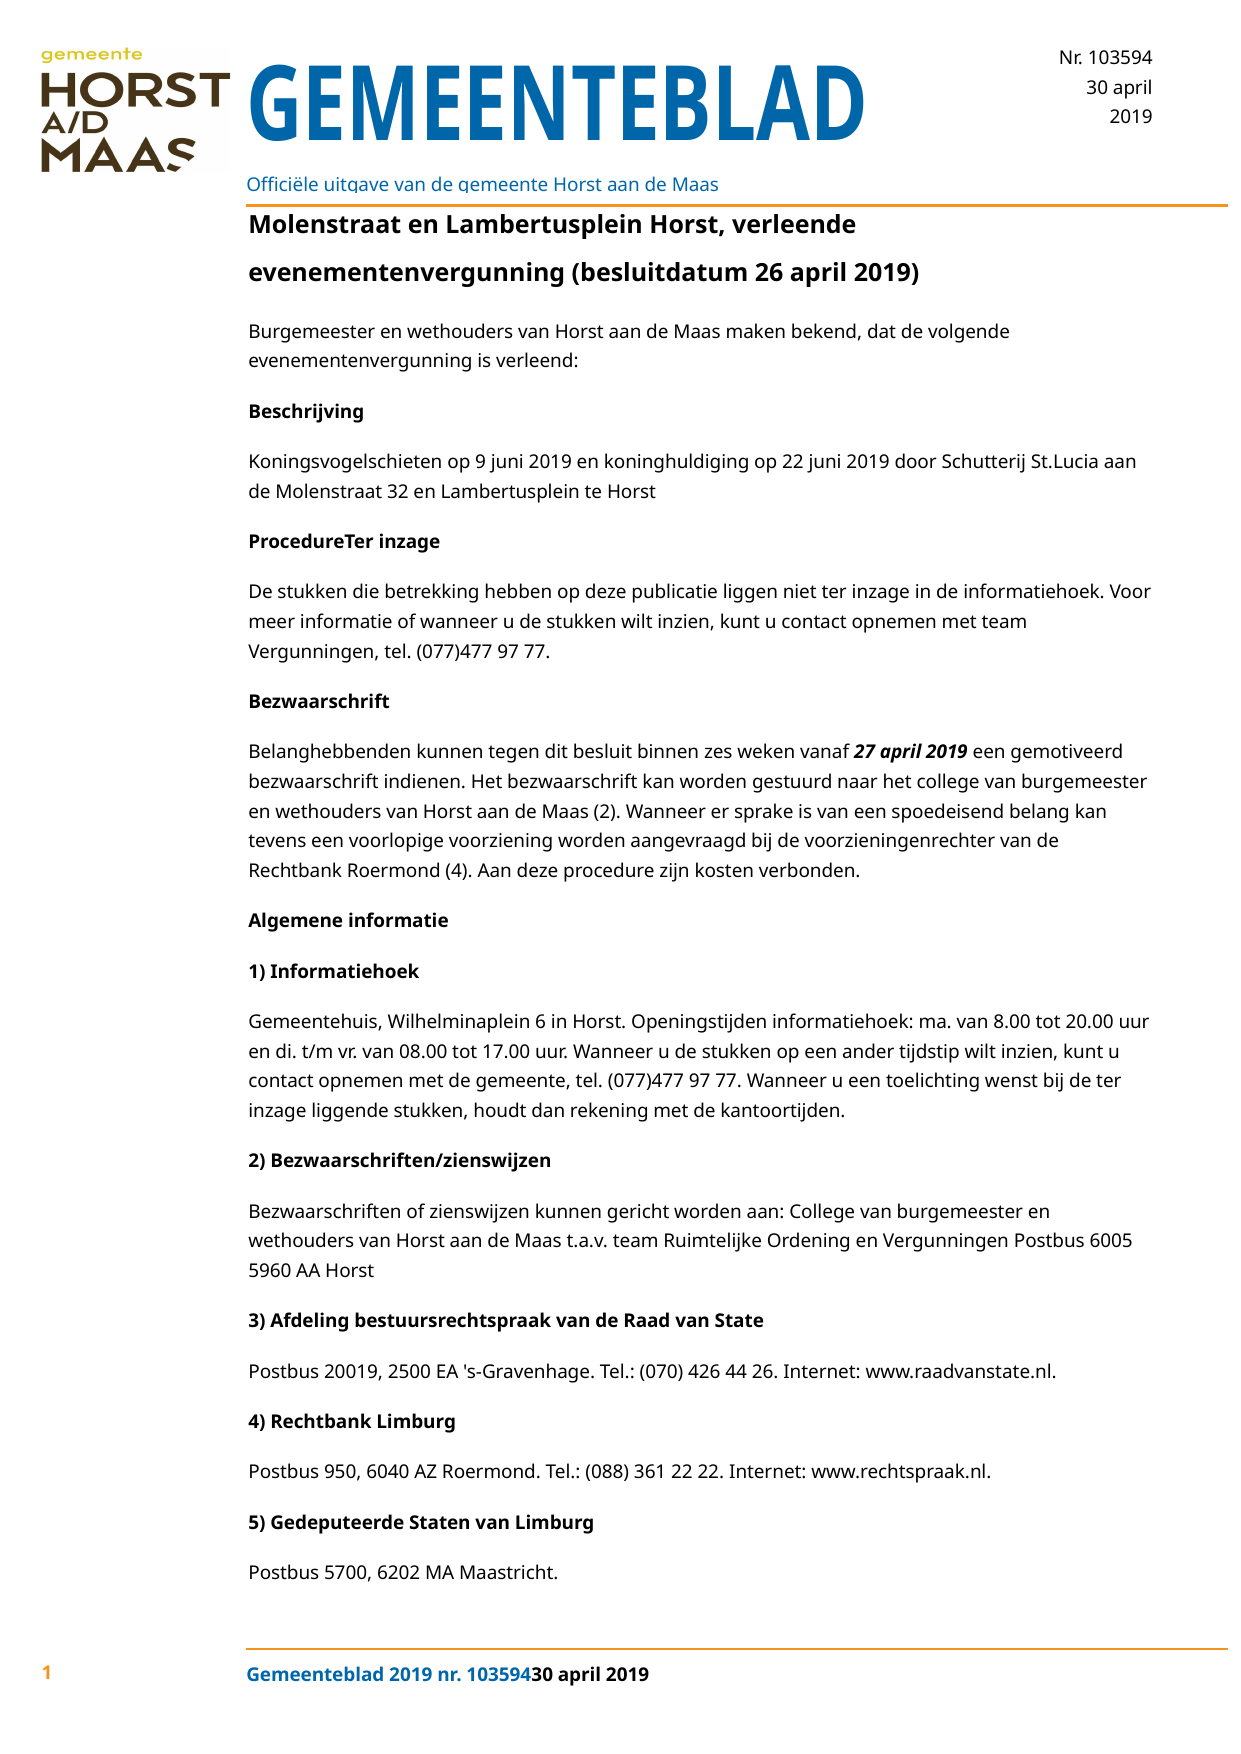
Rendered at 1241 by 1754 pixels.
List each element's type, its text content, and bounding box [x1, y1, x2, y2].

text 3) Afdeling bestuursrechtspraak van de Raad van State [248, 1307, 1152, 1333]
text 4) Rechtbank Limburg [248, 1408, 1152, 1434]
text De stukken die betrekking hebben op deze publicatie liggen niet ter inzage in de informatiehoek. Voor meer informatie of wanneer u de stukken wilt inzien, kunt u contact opnemen met team Vergunningen, tel. (077)477 97 77. [248, 579, 1152, 664]
text Koningsvogelschieten op 9 juni 2019 en koninghuldiging op 22 juni 2019 door Schutterij St.Lucia aan de Molenstraat 32 en Lambertusplein te Horst [248, 448, 1152, 504]
text Burgemeester en wethouders van Horst aan de Maas maken bekend, dat de volgende evenementenvergunning is verleend: [248, 318, 1152, 373]
text Beschrijving [248, 398, 1152, 424]
text Gemeentehuis, Wilhelminaplein 6 in Horst. Openingstijden informatiehoek: ma. van 8.00 tot 20.00 uur en di. t/m vr. van 08.00 tot 17.00 uur. Wanneer u de stukken op een ander tijdstip wilt inzien, kunt u contact opnemen met de gemeente, tel. (077)477 97 77. Wanneer u een toelichting wenst bij de ter inzage liggende stukken, houdt dan rekening met de kantoortijden. [248, 1008, 1152, 1123]
text Belanghebbenden kunnen tegen dit besluit binnen zes weken vanaf 27 april 2019 een gemotiveerd bezwaarschrift indienen. Het bezwaarschrift kan worden gestuurd naar het college van burgemeester en wethouders van Horst aan de Maas (2). Wanneer er sprake is van een spoedeisend belang kan tevens een voorlopige voorziening worden aangevraagd bij de voorzieningenrechter van de Rechtbank Roermond (4). Aan deze procedure zijn kosten verbonden. [248, 739, 1152, 883]
text Molenstraat en Lambertusplein Horst, verleende evenementenvergunning (besluitdatum 26 april 2019) [248, 207, 1152, 288]
picture [41, 47, 231, 172]
text Postbus 950, 6040 AZ Roermond. Tel.: (088) 361 22 22. Internet: www.rechtspraak.nl. [248, 1459, 1152, 1484]
text ProcedureTer inzage [248, 528, 1152, 554]
text Algemene informatie [248, 907, 1152, 933]
text Postbus 20019, 2500 EA 's-Gravenhage. Tel.: (070) 426 44 26. Internet: www.raadvanstate.nl. [248, 1358, 1152, 1384]
text Bezwaarschriften of zienswijzen kunnen gericht worden aan: College van burgemeester en wethouders van Horst aan de Maas t.a.v. team Ruimtelijke Ordening en Vergunningen Postbus 6005 5960 AA Horst [248, 1198, 1152, 1283]
text 5) Gedeputeerde Staten van Limburg [248, 1509, 1152, 1535]
text 2) Bezwaarschriften/zienswijzen [248, 1147, 1152, 1173]
text Postbus 5700, 6202 MA Maastricht. [248, 1559, 1152, 1585]
text 1) Informatiehoek [248, 958, 1152, 984]
text Bezwaarschrift [248, 688, 1152, 714]
